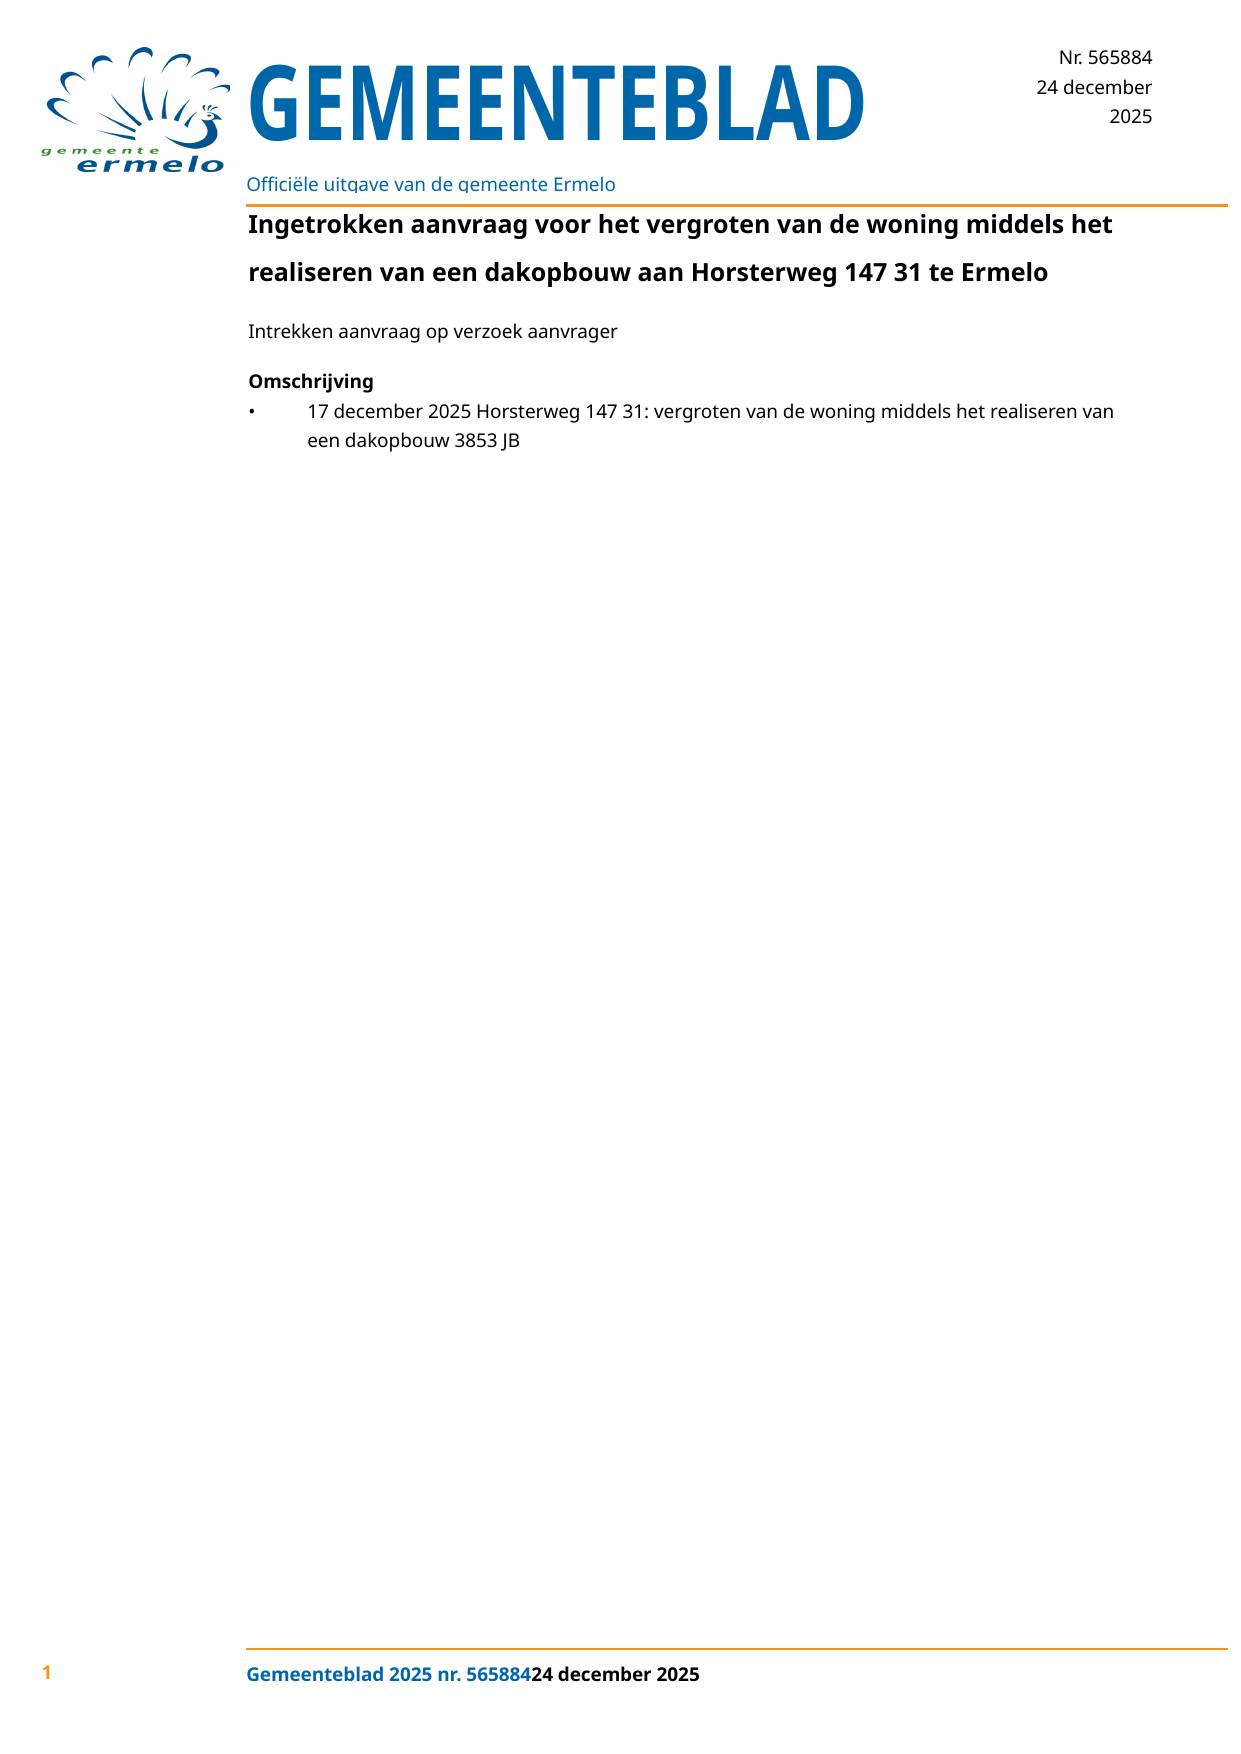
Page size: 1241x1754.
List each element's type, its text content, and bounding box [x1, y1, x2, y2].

text Ingetrokken aanvraag voor het vergroten van de woning middels het realiseren van een dakopbouw aan Horsterweg 147 31 te Ermelo [248, 207, 1152, 288]
text Omschrijving [248, 368, 1152, 394]
picture [41, 47, 231, 172]
text Intrekken aanvraag op verzoek aanvrager [248, 318, 1152, 344]
list 17 december 2025 Horsterweg 147 31: vergroten van de woning middels het realiseren van een dakopbouw 3853 JB [248, 398, 1152, 453]
